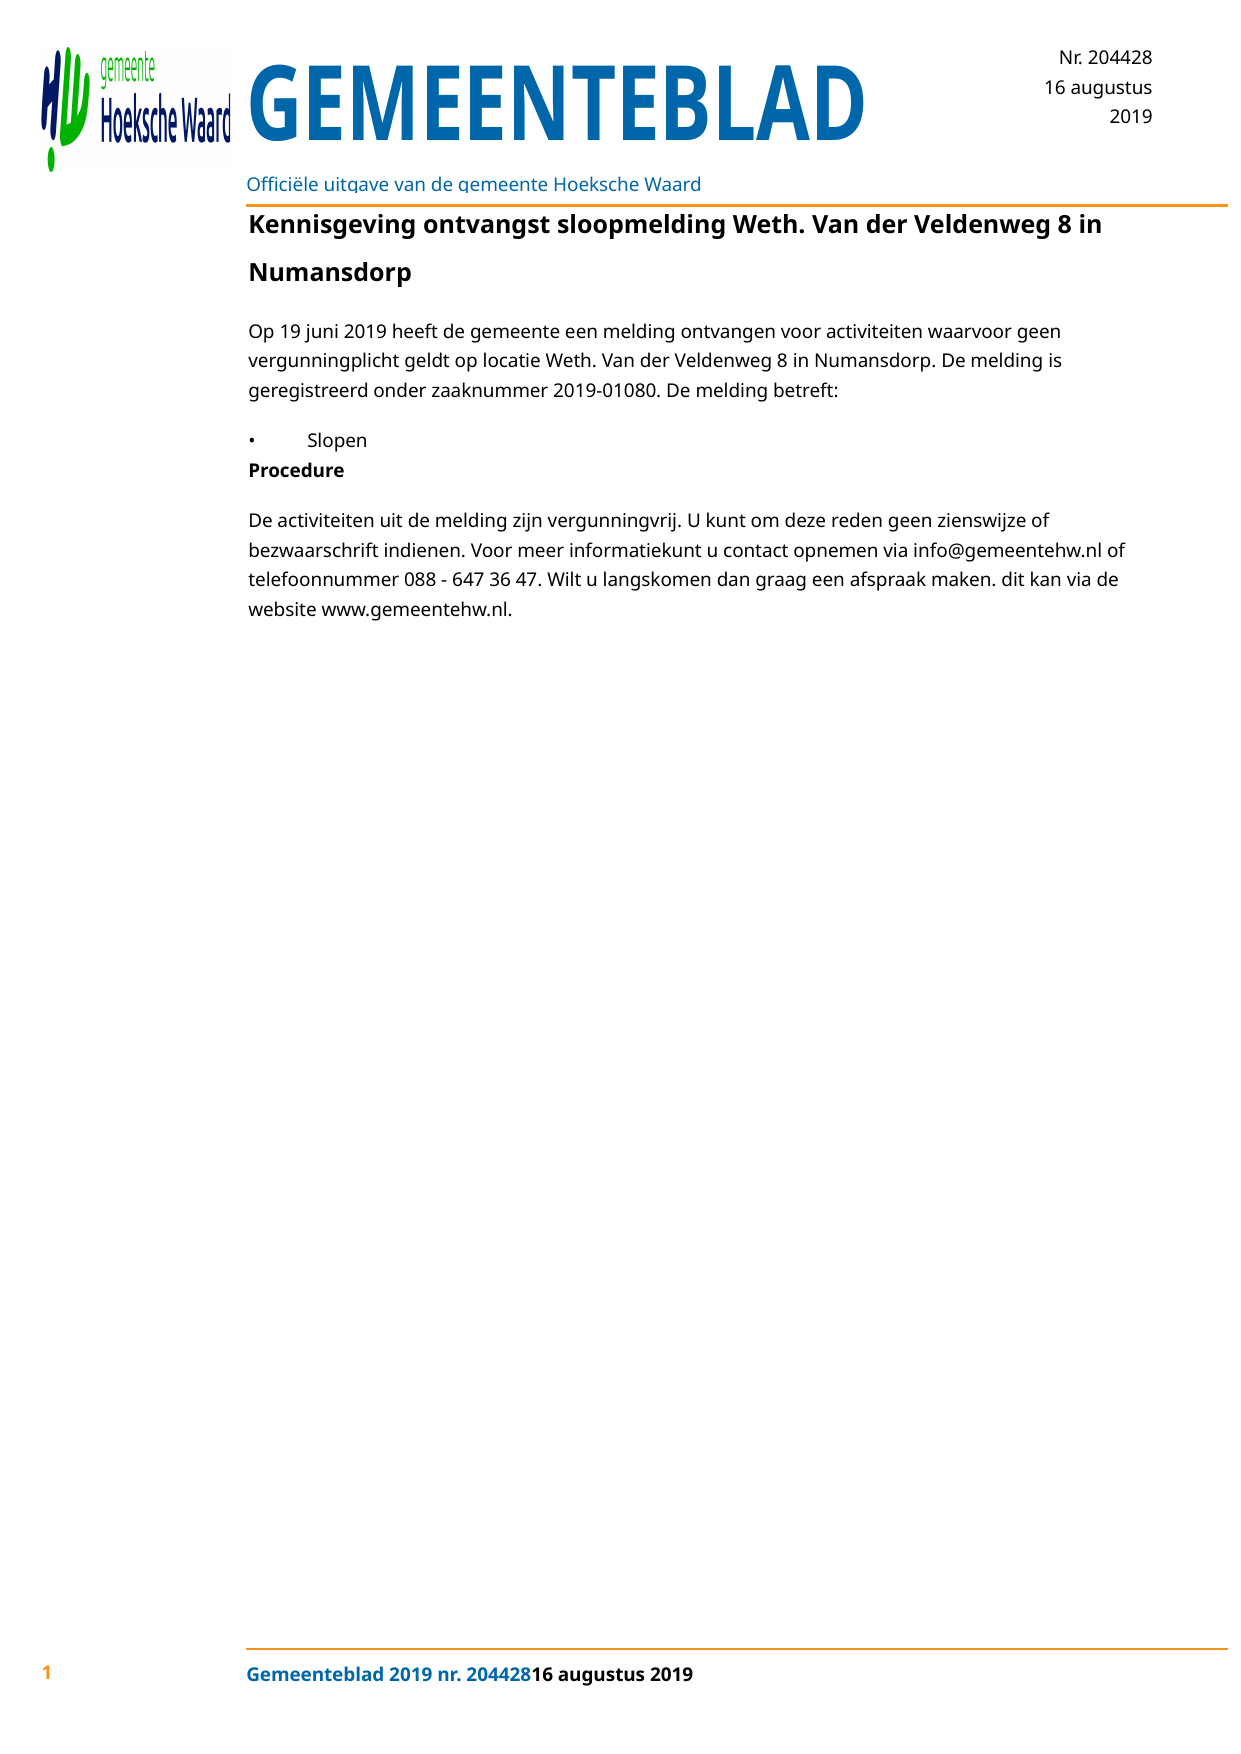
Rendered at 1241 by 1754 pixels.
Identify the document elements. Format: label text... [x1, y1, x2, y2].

text De activiteiten uit de melding zijn vergunningvrij. U kunt om deze reden geen zienswijze of bezwaarschrift indienen. Voor meer informatiekunt u contact opnemen via info@gemeentehw.nl of telefoonnummer 088 - 647 36 47. Wilt u langskomen dan graag een afspraak maken. dit kan via de website www.gemeentehw.nl. [248, 507, 1152, 622]
text Procedure [248, 457, 1152, 483]
text Kennisgeving ontvangst sloopmelding Weth. Van der Veldenweg 8 in Numansdorp [248, 207, 1152, 288]
text Op 19 juni 2019 heeft de gemeente een melding ontvangen voor activiteiten waarvoor geen vergunningplicht geldt op locatie Weth. Van der Veldenweg 8 in Numansdorp. De melding is geregistreerd onder zaaknummer 2019-01080. De melding betreft: [248, 318, 1152, 403]
list Slopen [248, 427, 1152, 453]
picture [41, 47, 231, 172]
